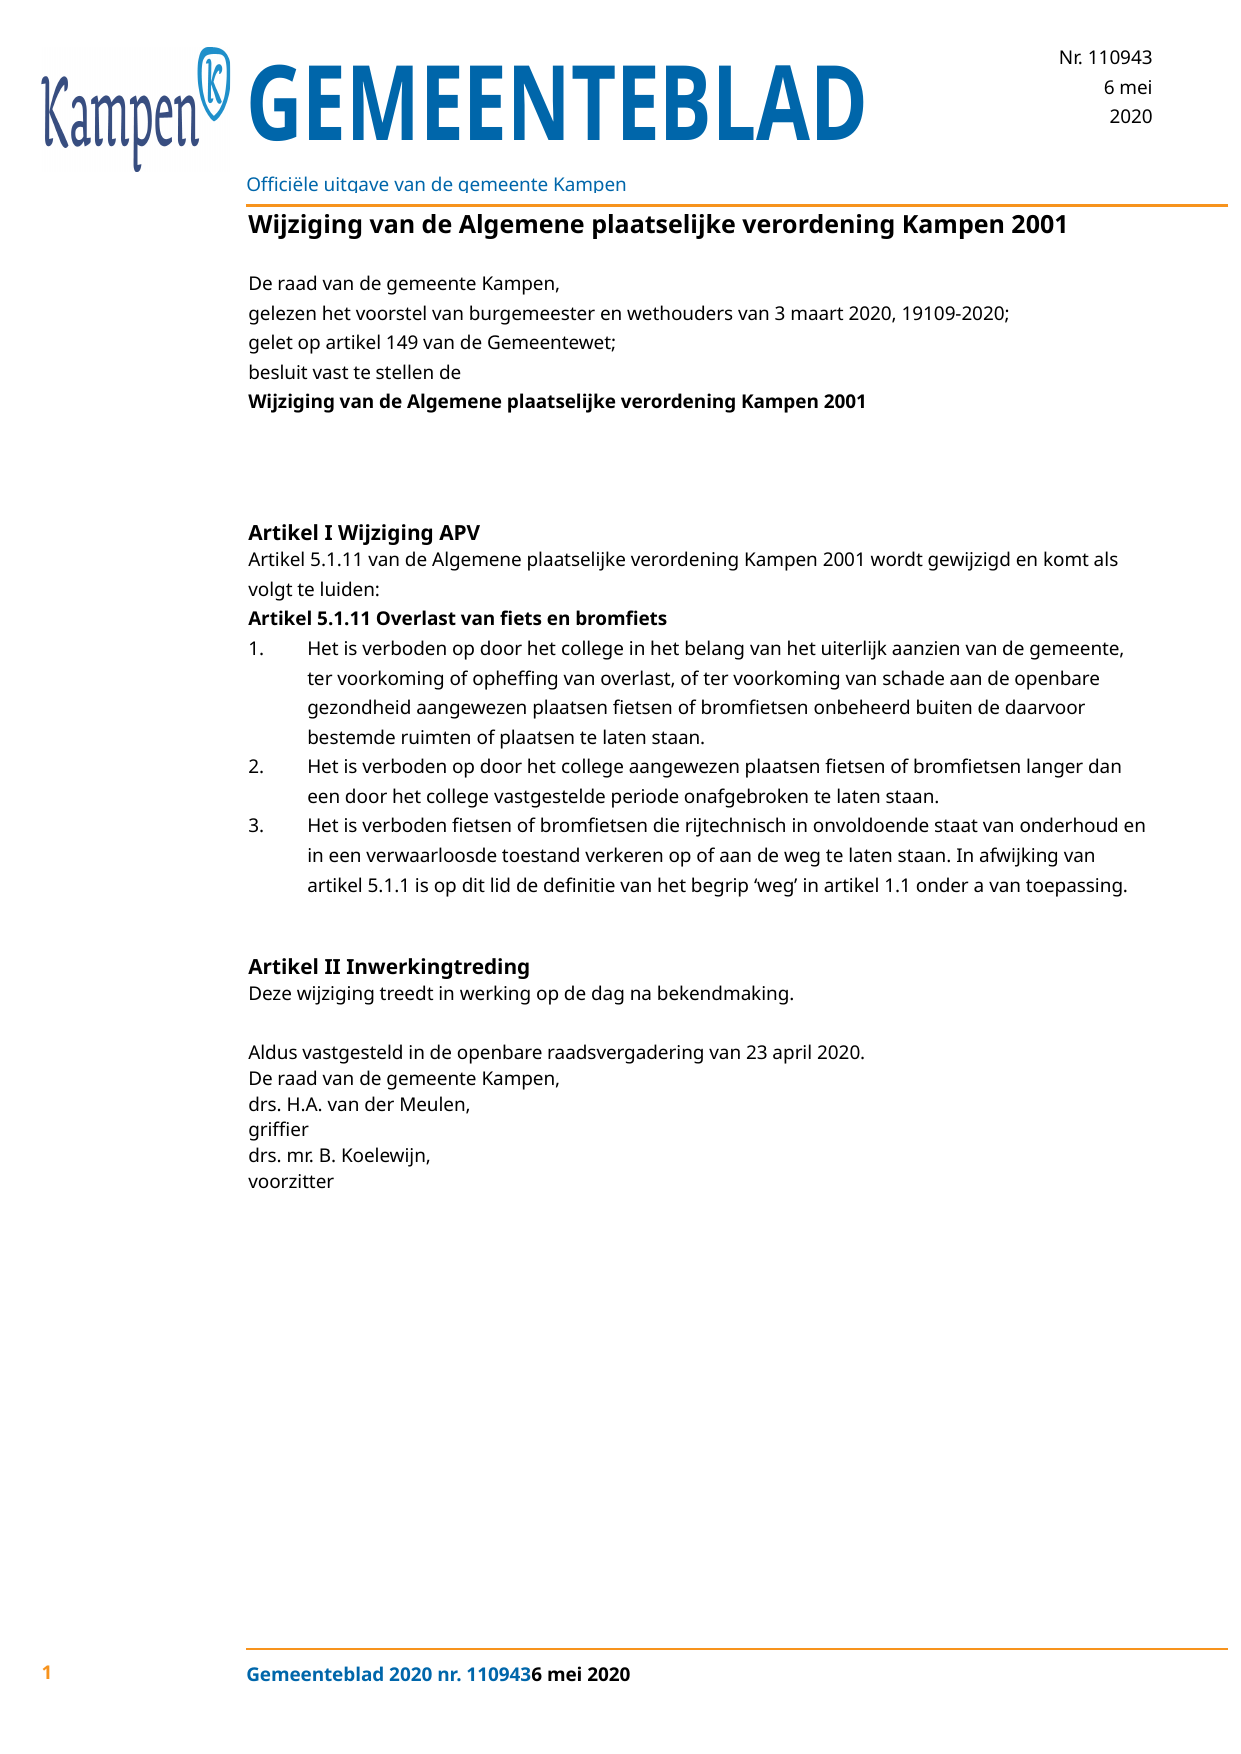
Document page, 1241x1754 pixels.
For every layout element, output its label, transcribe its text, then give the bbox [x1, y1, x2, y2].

text voorzitter [248, 1168, 1152, 1194]
text gelezen het voorstel van burgemeester en wethouders van 3 maart 2020, 19109-2020; [248, 300, 1152, 326]
picture [41, 47, 231, 172]
text De raad van de gemeente Kampen, [248, 1065, 1152, 1091]
list Het is verboden op door het college in het belang van het uiterlijk aanzien van de gemeente, ter voorkoming of opheffing van overlast, of ter voorkoming van schade aan de openbare gezondheid aangewezen plaatsen fietsen of bromfietsen onbeheerd buiten de daarvoor bestemde ruimten of plaatsen te laten staan. [248, 635, 1152, 749]
text besluit vast te stellen de [248, 359, 1152, 385]
text Artikel I Wijziging APV [248, 518, 1152, 546]
text Wijziging van de Algemene plaatselijke verordening Kampen 2001 [248, 389, 1152, 414]
text gelet op artikel 149 van de Gemeentewet; [248, 329, 1152, 355]
text Artikel 5.1.11 Overlast van fiets en bromfiets [248, 606, 1152, 631]
text drs. mr. B. Koelewijn, [248, 1142, 1152, 1168]
text Aldus vastgesteld in de openbare raadsvergadering van 23 april 2020. [248, 1039, 1152, 1065]
text Wijziging van de Algemene plaatselijke verordening Kampen 2001 [248, 207, 1152, 241]
text Deze wijziging treedt in werking op de dag na bekendmaking. [248, 980, 1152, 1006]
text Artikel II Inwerkingtreding [248, 952, 1152, 980]
text griffier [248, 1117, 1152, 1142]
text drs. H.A. van der Meulen, [248, 1091, 1152, 1117]
text Artikel 5.1.11 van de Algemene plaatselijke verordening Kampen 2001 wordt gewijzigd en komt als volgt te luiden: [248, 546, 1152, 602]
text De raad van de gemeente Kampen, [248, 270, 1152, 296]
list Het is verboden fietsen of bromfietsen die rijtechnisch in onvoldoende staat van onderhoud en in een verwaarloosde toestand verkeren op of aan de weg te laten staan. In afwijking van artikel 5.1.1 is op dit lid de definitie van het begrip ‘weg’ in artikel 1.1 onder a van toepassing. [248, 813, 1152, 897]
list Het is verboden op door het college aangewezen plaatsen fietsen of bromfietsen langer dan een door het college vastgestelde periode onafgebroken te laten staan. [248, 753, 1152, 809]
